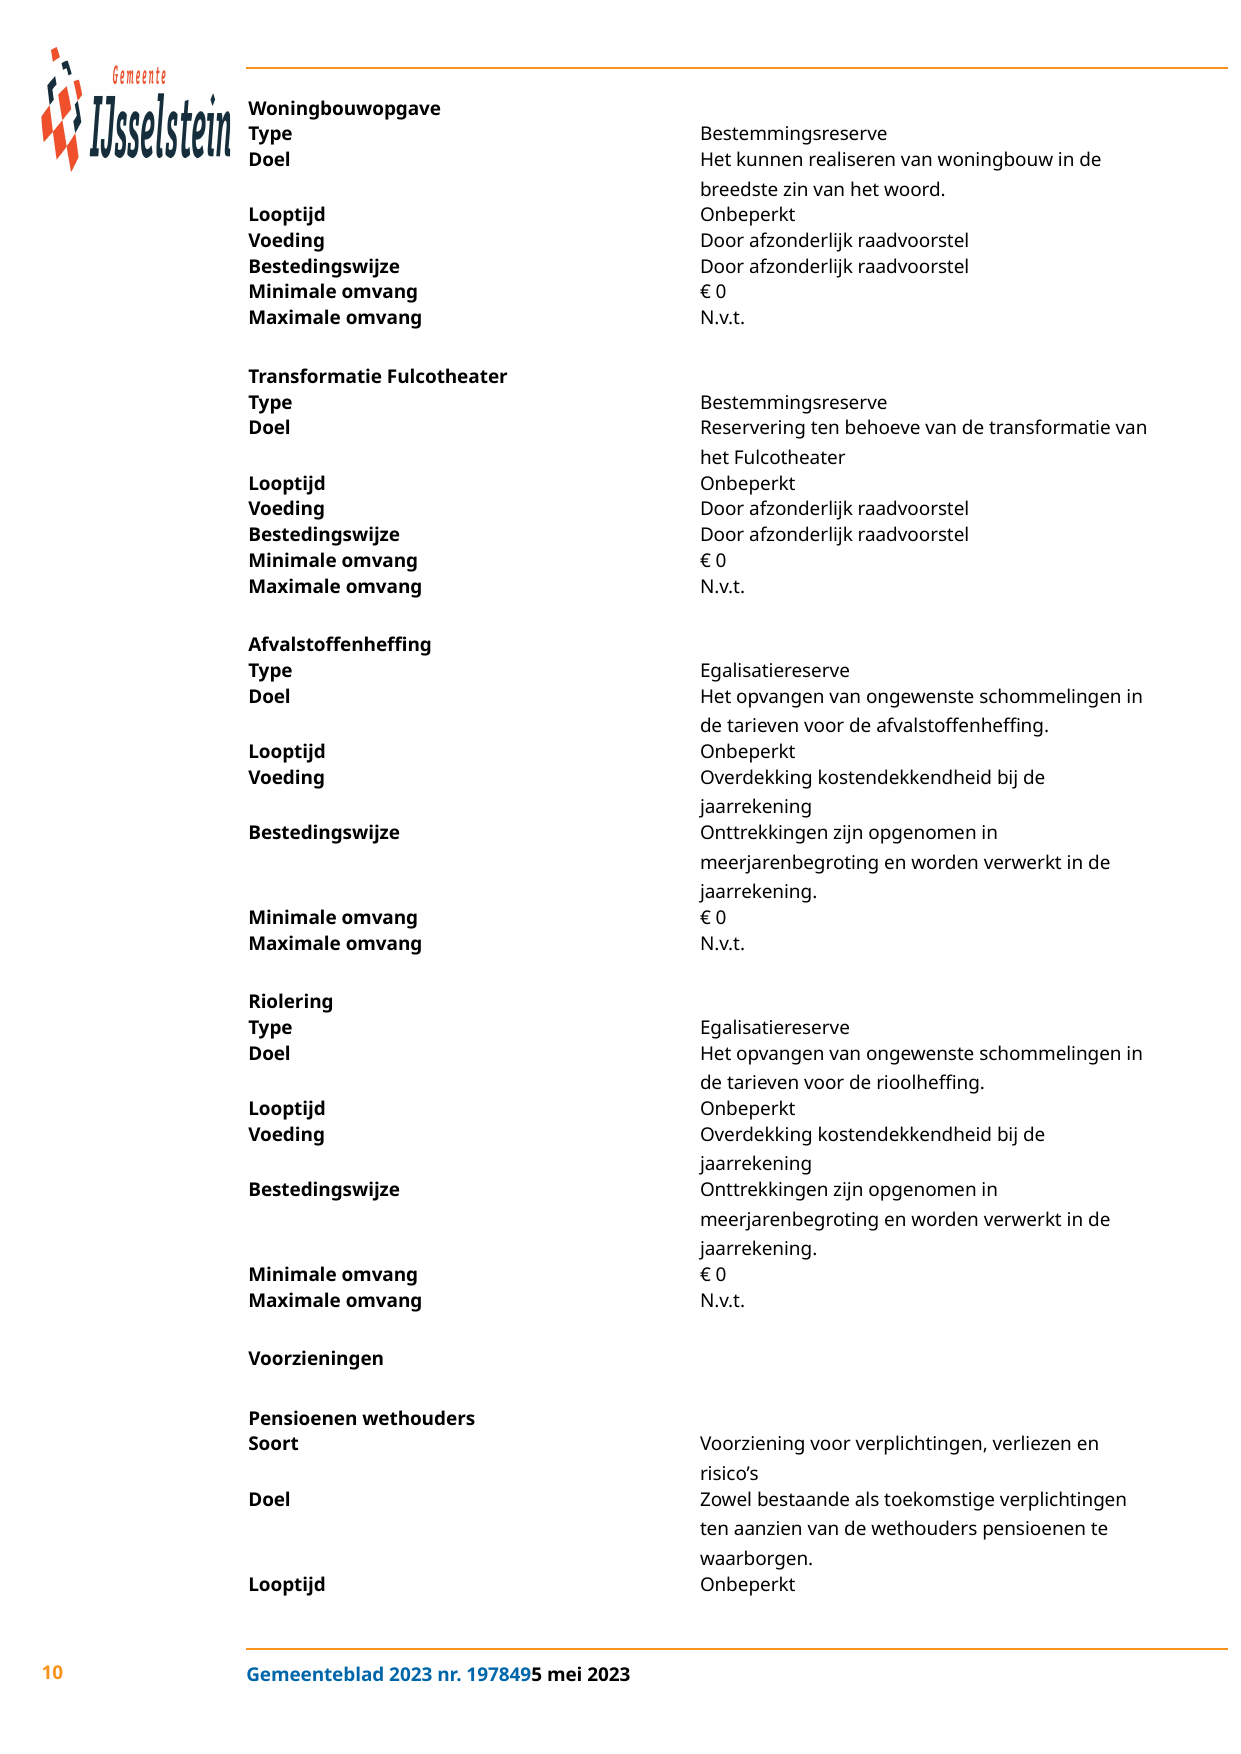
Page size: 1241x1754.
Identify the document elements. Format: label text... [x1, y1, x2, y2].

table_cell Onbeperkt [700, 470, 1152, 496]
table_cell Reservering ten behoeve van de transformatie van het Fulcotheater [700, 415, 1152, 470]
table_cell Onttrekkingen zijn opgenomen in meerjarenbegroting en worden verwerkt in de jaarrekening. [700, 819, 1152, 904]
table_cell Overdekking kostendekkendheid bij de jaarrekening [700, 764, 1152, 819]
table_cell Zowel bestaande als toekomstige verplichtingen ten aanzien van de wethouders pensioenen te waarborgen. [700, 1486, 1152, 1571]
table_cell Door afzonderlijk raadvoorstel [700, 521, 1152, 547]
table_header Woningbouwopgave [248, 95, 1152, 121]
table_cell Looptijd [248, 470, 700, 496]
table_cell Voeding [248, 496, 700, 521]
table_cell Doel [248, 1486, 700, 1571]
table_cell Onttrekkingen zijn opgenomen in meerjarenbegroting en worden verwerkt in de jaarrekening. [700, 1176, 1152, 1261]
table_cell Minimale omvang [248, 279, 700, 304]
table_cell Onbeperkt [700, 202, 1152, 227]
table_cell Type [248, 657, 700, 683]
table_cell Minimale omvang [248, 1261, 700, 1287]
table_cell Looptijd [248, 1095, 700, 1121]
table_cell Looptijd [248, 202, 700, 227]
table_cell Bestemmingsreserve [700, 389, 1152, 414]
table_cell Minimale omvang [248, 904, 700, 930]
table_cell Voeding [248, 764, 700, 819]
table_header Transformatie Fulcotheater [248, 363, 1152, 389]
table_cell Door afzonderlijk raadvoorstel [700, 227, 1152, 253]
table_cell € 0 [700, 547, 1152, 573]
table_cell N.v.t. [700, 1287, 1152, 1313]
table_header Riolering [248, 989, 1152, 1014]
table_cell Voeding [248, 227, 700, 253]
table_cell Doel [248, 415, 700, 470]
table_cell Soort [248, 1431, 700, 1486]
table_cell Bestedingswijze [248, 253, 700, 279]
table_cell Maximale omvang [248, 1287, 700, 1313]
table_cell € 0 [700, 1261, 1152, 1287]
table_cell N.v.t. [700, 573, 1152, 598]
table_cell Maximale omvang [248, 930, 700, 956]
table_cell Doel [248, 1040, 700, 1095]
table_cell Overdekking kostendekkendheid bij de jaarrekening [700, 1121, 1152, 1176]
table_cell Bestedingswijze [248, 521, 700, 547]
table_cell Maximale omvang [248, 573, 700, 598]
table_cell Voeding [248, 1121, 700, 1176]
table_cell Maximale omvang [248, 305, 700, 330]
text Voorzieningen [248, 1346, 1152, 1371]
picture [41, 47, 231, 172]
table_cell Het opvangen van ongewenste schommelingen in de tarieven voor de rioolheffing. [700, 1040, 1152, 1095]
table_cell Type [248, 1014, 700, 1040]
table_cell Voorziening voor verplichtingen, verliezen en risico’s [700, 1431, 1152, 1486]
table_cell Type [248, 121, 700, 146]
table_cell Bestedingswijze [248, 819, 700, 904]
table_cell € 0 [700, 904, 1152, 930]
table_cell Door afzonderlijk raadvoorstel [700, 253, 1152, 279]
table_cell Looptijd [248, 1571, 700, 1596]
table_cell Egalisatiereserve [700, 1014, 1152, 1040]
table_header Pensioenen wethouders [248, 1405, 1152, 1431]
table_cell Egalisatiereserve [700, 657, 1152, 683]
table_cell Doel [248, 683, 700, 738]
table_cell Het opvangen van ongewenste schommelingen in de tarieven voor de afvalstoffenheffing. [700, 683, 1152, 738]
table_cell € 0 [700, 279, 1152, 304]
table_cell Onbeperkt [700, 1571, 1152, 1596]
table_cell Bestemmingsreserve [700, 121, 1152, 146]
table_cell Bestedingswijze [248, 1176, 700, 1261]
table_cell N.v.t. [700, 305, 1152, 330]
table_cell Minimale omvang [248, 547, 700, 573]
table_cell N.v.t. [700, 930, 1152, 956]
table_cell Type [248, 389, 700, 414]
table_cell Onbeperkt [700, 1095, 1152, 1121]
table_header Afvalstoffenheffing [248, 631, 1152, 657]
table_cell Door afzonderlijk raadvoorstel [700, 496, 1152, 521]
table_cell Onbeperkt [700, 738, 1152, 764]
table_cell Looptijd [248, 738, 700, 764]
table_cell Doel [248, 146, 700, 202]
table_cell Het kunnen realiseren van woningbouw in de breedste zin van het woord. [700, 146, 1152, 202]
